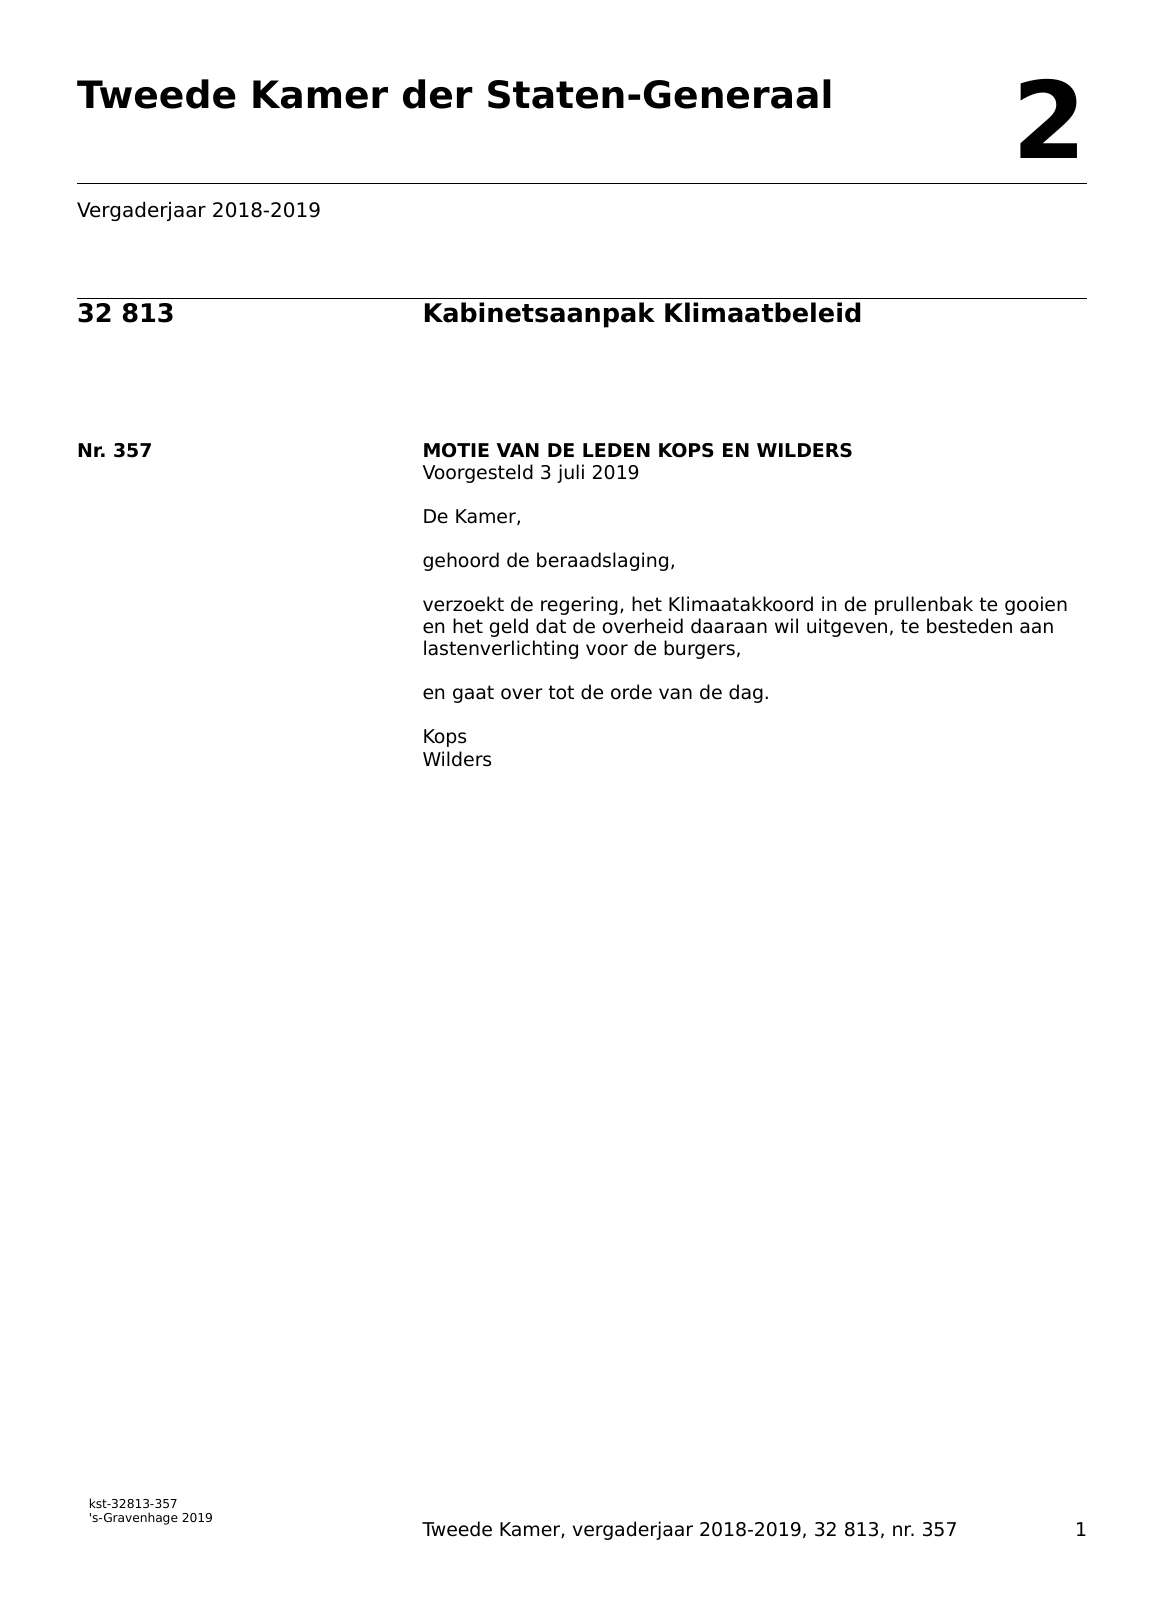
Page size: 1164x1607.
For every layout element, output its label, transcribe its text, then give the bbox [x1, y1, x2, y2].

table_header Tweede Kamer der Staten-Generaal [77, 59, 886, 183]
table_cell Vergaderjaar 2018-2019 [77, 184, 1087, 298]
text Wilders [422, 748, 1087, 770]
text Voorgesteld 3 juli 2019 [422, 462, 1087, 484]
text Kops [422, 726, 1087, 748]
text kst-32813-357 [88, 1497, 323, 1511]
text 's-Gravenhage 2019 [88, 1511, 323, 1525]
text verzoekt de regering, het Klimaatakkoord in de prullenbak te gooien en het geld dat de overheid daaraan wil uitgeven, te besteden aan lastenverlichting voor de burgers, [422, 594, 1087, 660]
table_header 2 [886, 59, 1087, 183]
text gehoord de beraadslaging, [422, 550, 1087, 572]
text De Kamer, [422, 506, 1087, 528]
text en gaat over tot de orde van de dag. [422, 682, 1087, 704]
subtitle 32 813 Kabinetsaanpak Klimaatbeleid [77, 299, 1087, 329]
subtitle Nr. 357 MOTIE VAN DE LEDEN KOPS EN WILDERS [77, 440, 1087, 462]
